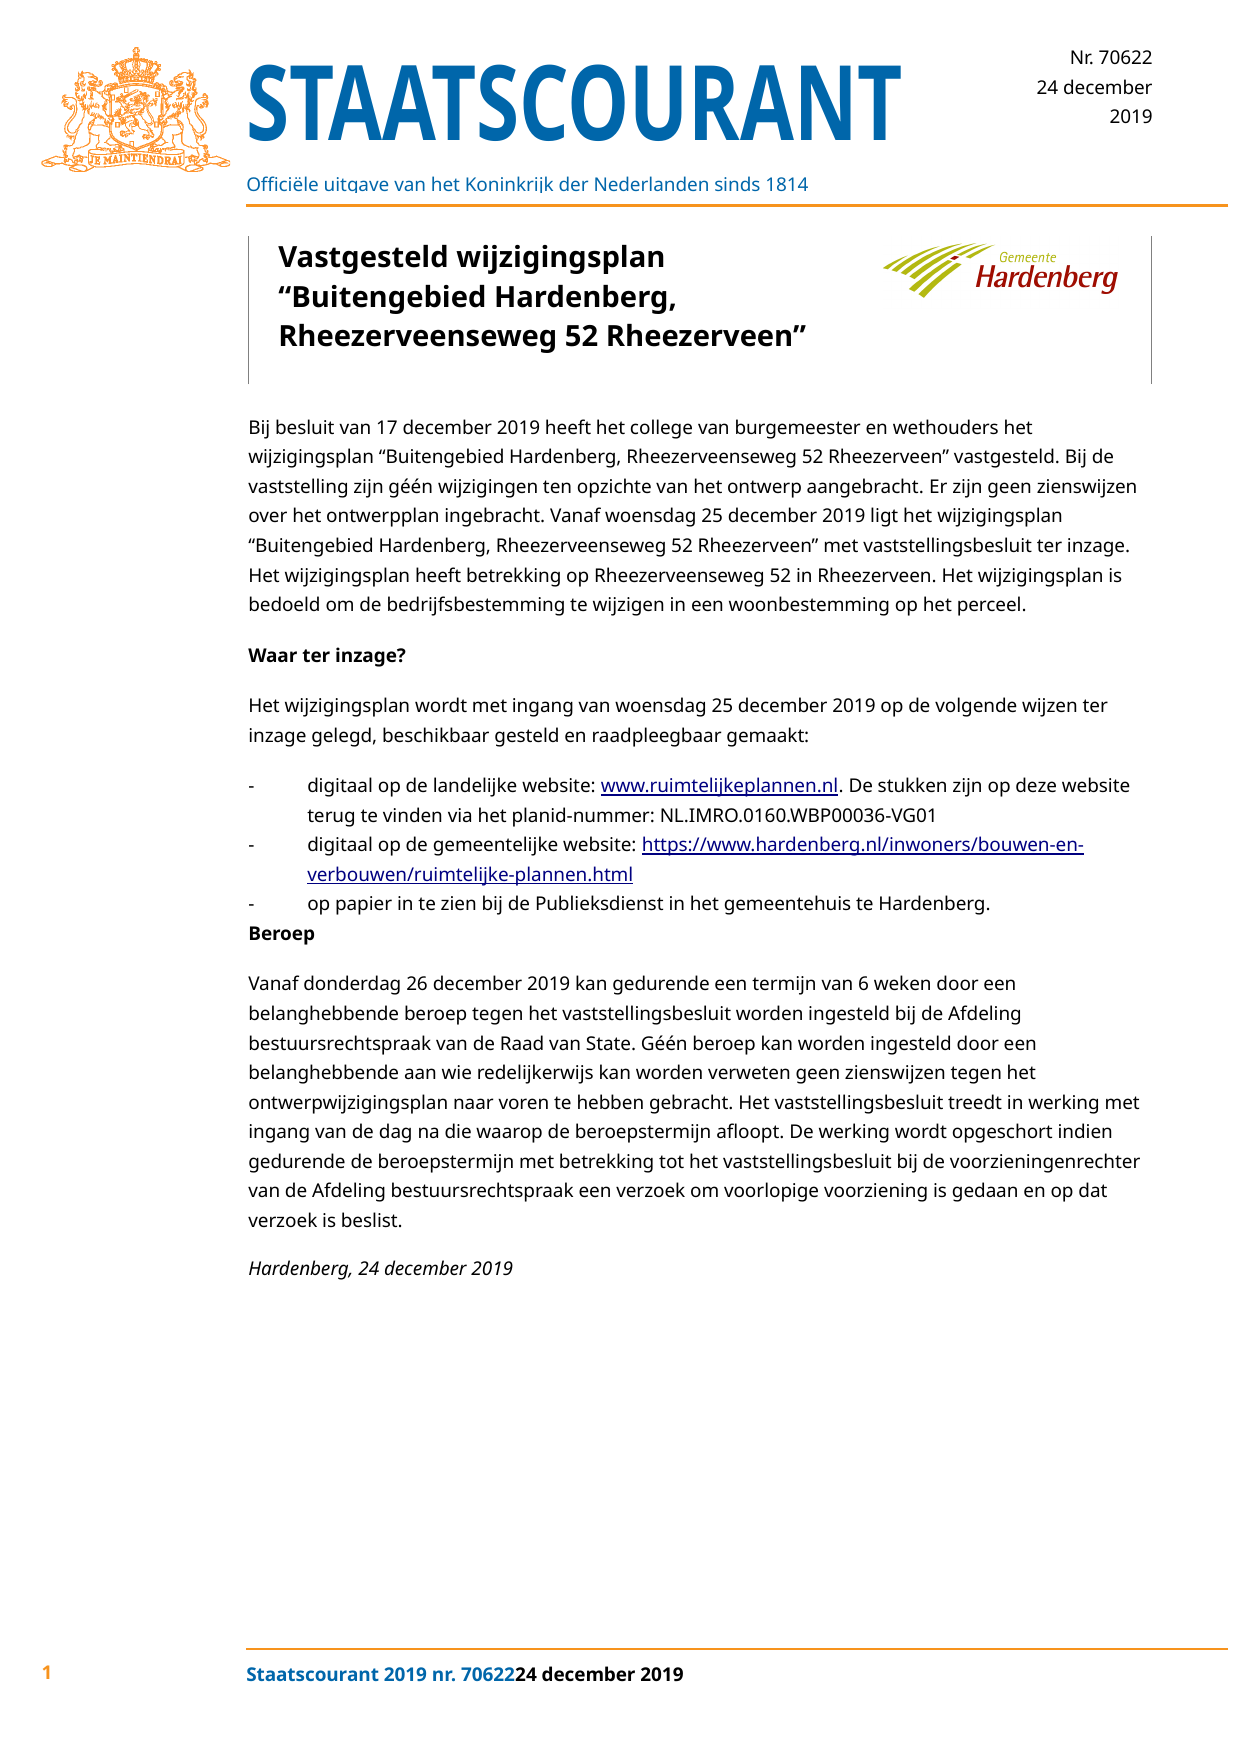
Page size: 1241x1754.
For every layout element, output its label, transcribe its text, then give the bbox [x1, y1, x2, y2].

list digitaal op de gemeentelijke website: https://www.hardenberg.nl/inwoners/bouwen-en-verbouwen/ruimtelijke-plannen.html [248, 831, 1152, 887]
picture [41, 47, 231, 172]
table_header Vastgesteld wijzigingsplan “Buitengebied Hardenberg, Rheezerveenseweg 52 Rheezerveen” [249, 236, 850, 384]
text Waar ter inzage? [248, 642, 1152, 668]
picture [882, 236, 1119, 309]
text Bij besluit van 17 december 2019 heeft het college van burgemeester en wethouders het wijzigingsplan “Buitengebied Hardenberg, Rheezerveenseweg 52 Rheezerveen” vastgesteld. Bij de vaststelling zijn géén wijzigingen ten opzichte van het ontwerp aangebracht. Er zijn geen zienswijzen over het ontwerpplan ingebracht. Vanaf woensdag 25 december 2019 ligt het wijzigingsplan “Buitengebied Hardenberg, Rheezerveenseweg 52 Rheezerveen” met vaststellingsbesluit ter inzage. Het wijzigingsplan heeft betrekking op Rheezerveenseweg 52 in Rheezerveen. Het wijzigingsplan is bedoeld om de bedrijfsbestemming te wijzigen in een woonbestemming op het perceel. [248, 414, 1152, 617]
text Hardenberg, 24 december 2019 [248, 1255, 1152, 1281]
list op papier in te zien bij de Publieksdienst in het gemeentehuis te Hardenberg. [248, 891, 1152, 916]
table_header [850, 236, 1151, 384]
text Vanaf donderdag 26 december 2019 kan gedurende een termijn van 6 weken door een belanghebbende beroep tegen het vaststellingsbesluit worden ingesteld bij de Afdeling bestuursrechtspraak van de Raad van State. Géén beroep kan worden ingesteld door een belanghebbende aan wie redelijkerwijs kan worden verweten geen zienswijzen tegen het ontwerpwijzigingsplan naar voren te hebben gebracht. Het vaststellingsbesluit treedt in werking met ingang van de dag na die waarop de beroepstermijn afloopt. De werking wordt opgeschort indien gedurende de beroepstermijn met betrekking tot het vaststellingsbesluit bij de voorzieningenrechter van de Afdeling bestuursrechtspraak een verzoek om voorlopige voorziening is gedaan en op dat verzoek is beslist. [248, 971, 1152, 1233]
text Beroep [248, 920, 1152, 946]
text Het wijzigingsplan wordt met ingang van woensdag 25 december 2019 op de volgende wijzen ter inzage gelegd, beschikbaar gesteld en raadpleegbaar gemaakt: [248, 692, 1152, 748]
list digitaal op de landelijke website: www.ruimtelijkeplannen.nl. De stukken zijn op deze website terug te vinden via het planid-nummer: NL.IMRO.0160.WBP00036-VG01 [248, 772, 1152, 828]
